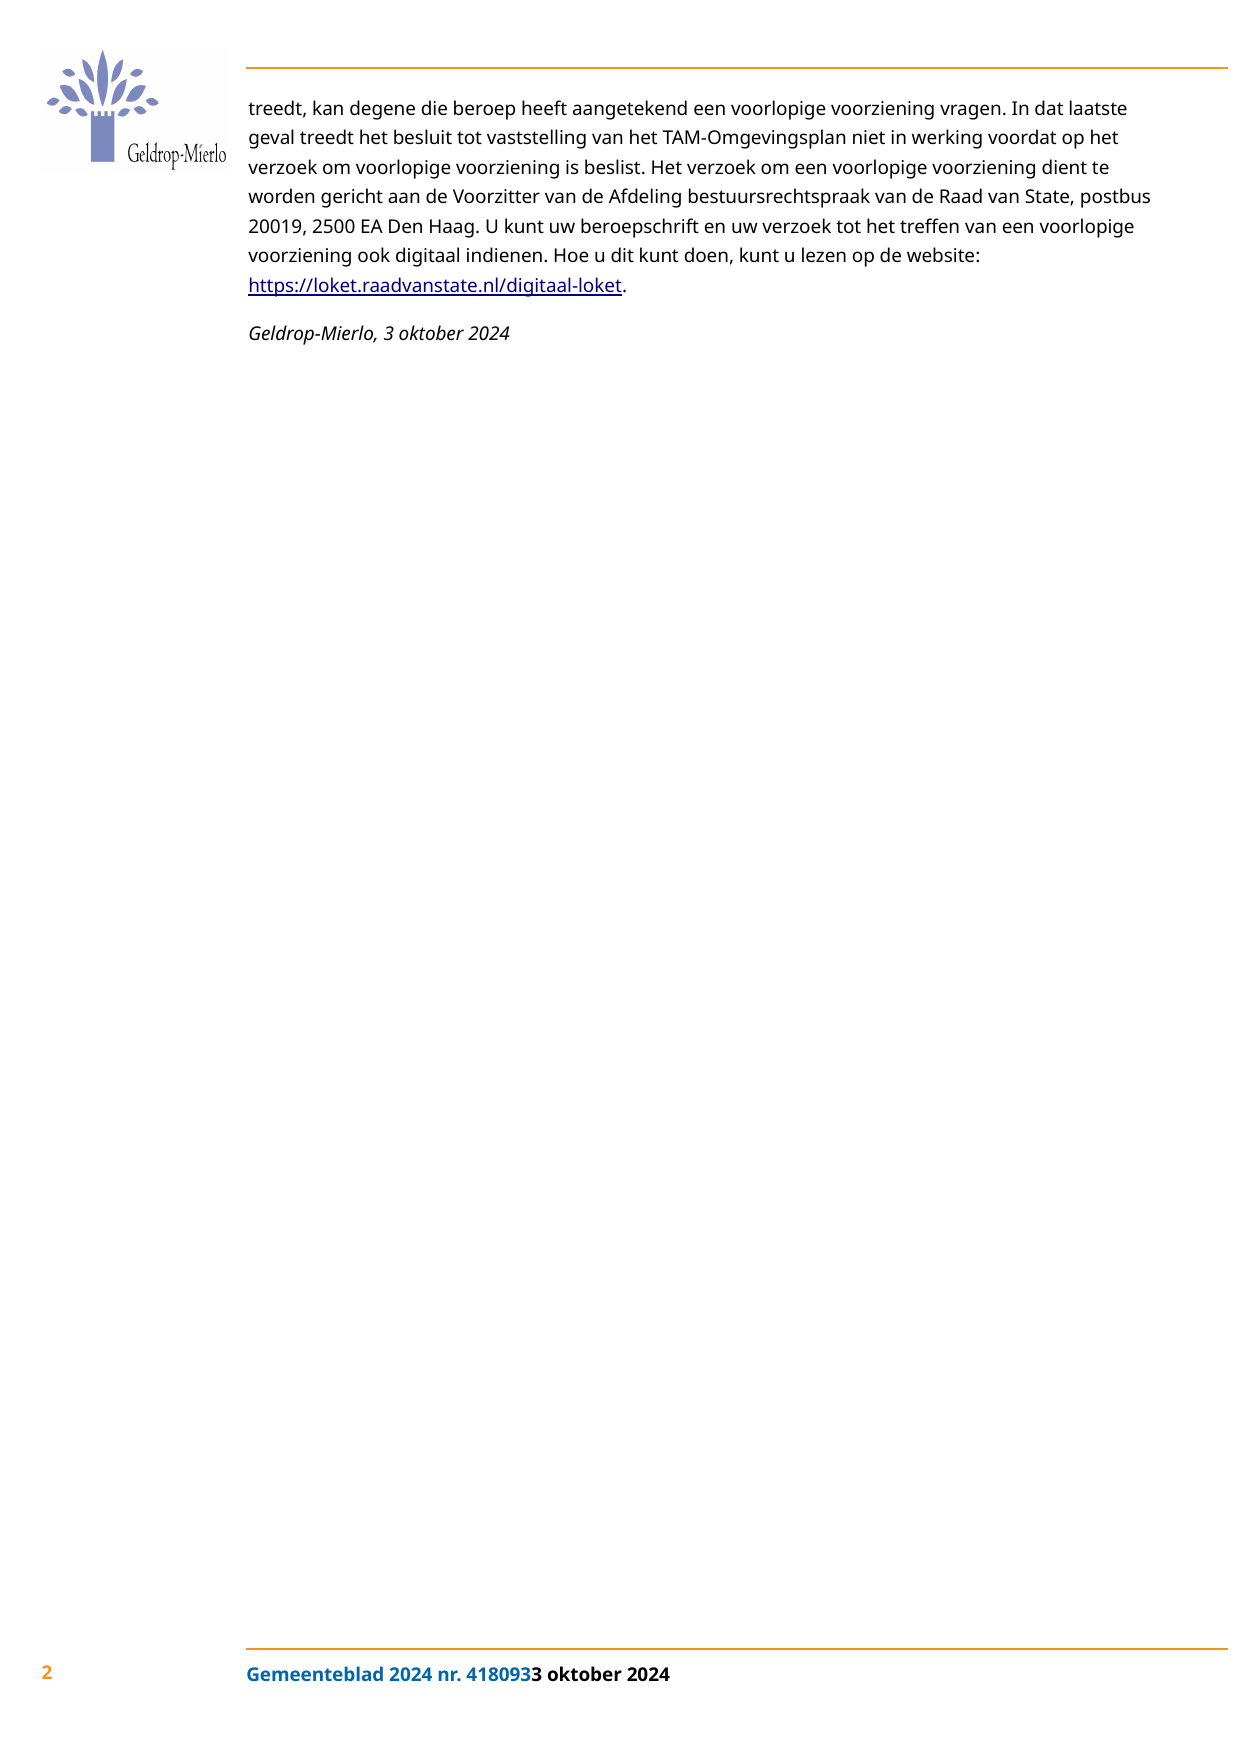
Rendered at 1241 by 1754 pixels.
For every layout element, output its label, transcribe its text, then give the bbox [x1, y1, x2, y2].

text treedt, kan degene die beroep heeft aangetekend een voorlopige voorziening vragen. In dat laatste geval treedt het besluit tot vaststelling van het TAM-Omgevingsplan niet in werking voordat op het verzoek om voorlopige voorziening is beslist. Het verzoek om een voorlopige voorziening dient te worden gericht aan de Voorzitter van de Afdeling bestuursrechtspraak van de Raad van State, postbus 20019, 2500 EA Den Haag. U kunt uw beroepschrift en uw verzoek tot het treffen van een voorlopige voorziening ook digitaal indienen. Hoe u dit kunt doen, kunt u lezen op de website: https://loket.raadvanstate.nl/digitaal-loket. [248, 95, 1152, 298]
picture [41, 47, 231, 172]
text Geldrop-Mierlo, 3 oktober 2024 [248, 320, 1152, 346]
